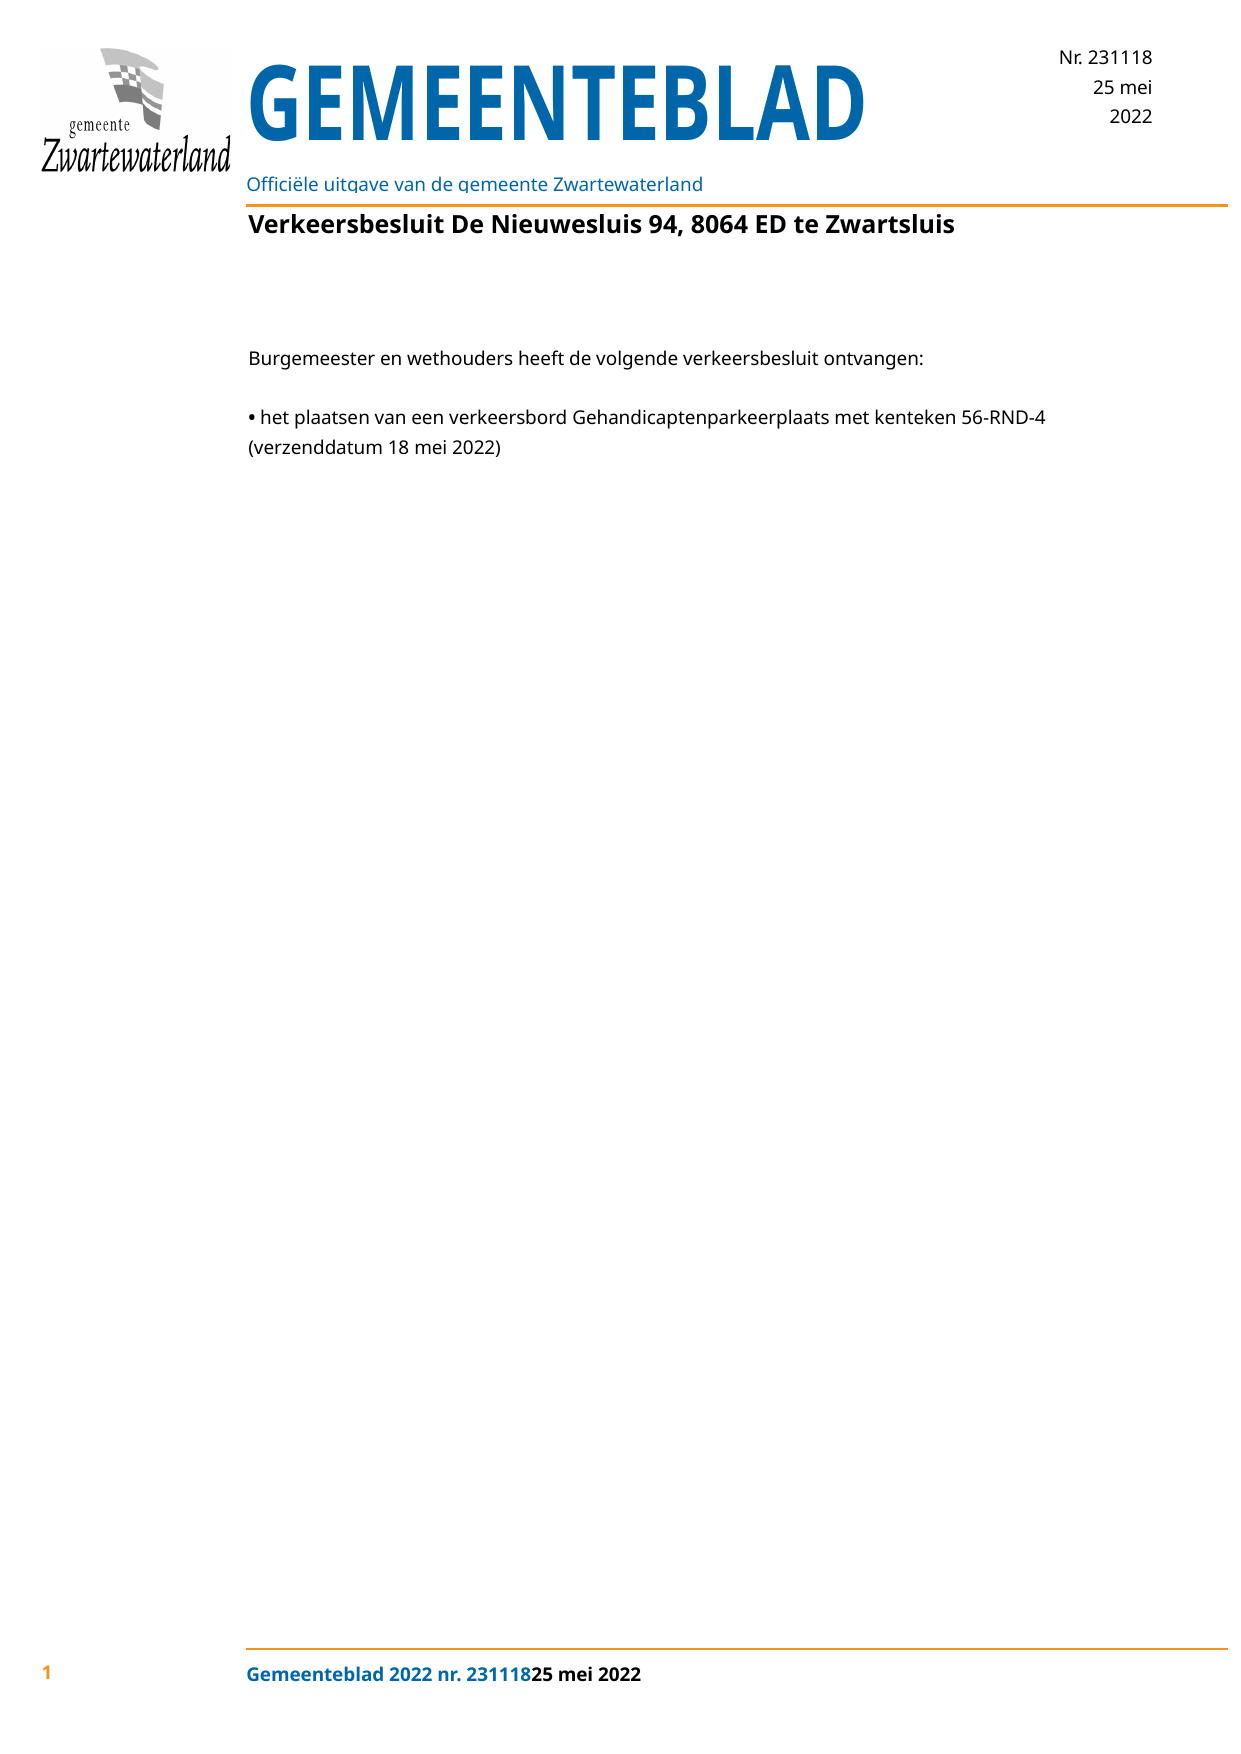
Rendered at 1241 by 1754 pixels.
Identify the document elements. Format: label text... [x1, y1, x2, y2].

text • het plaatsen van een verkeersbord Gehandicaptenparkeerplaats met kenteken 56-RND-4 (verzenddatum 18 mei 2022) [248, 404, 1152, 460]
text Burgemeester en wethouders heeft de volgende verkeersbesluit ontvangen: [248, 345, 1152, 371]
picture [41, 47, 231, 172]
text Verkeersbesluit De Nieuwesluis 94, 8064 ED te Zwartsluis [248, 207, 1152, 241]
